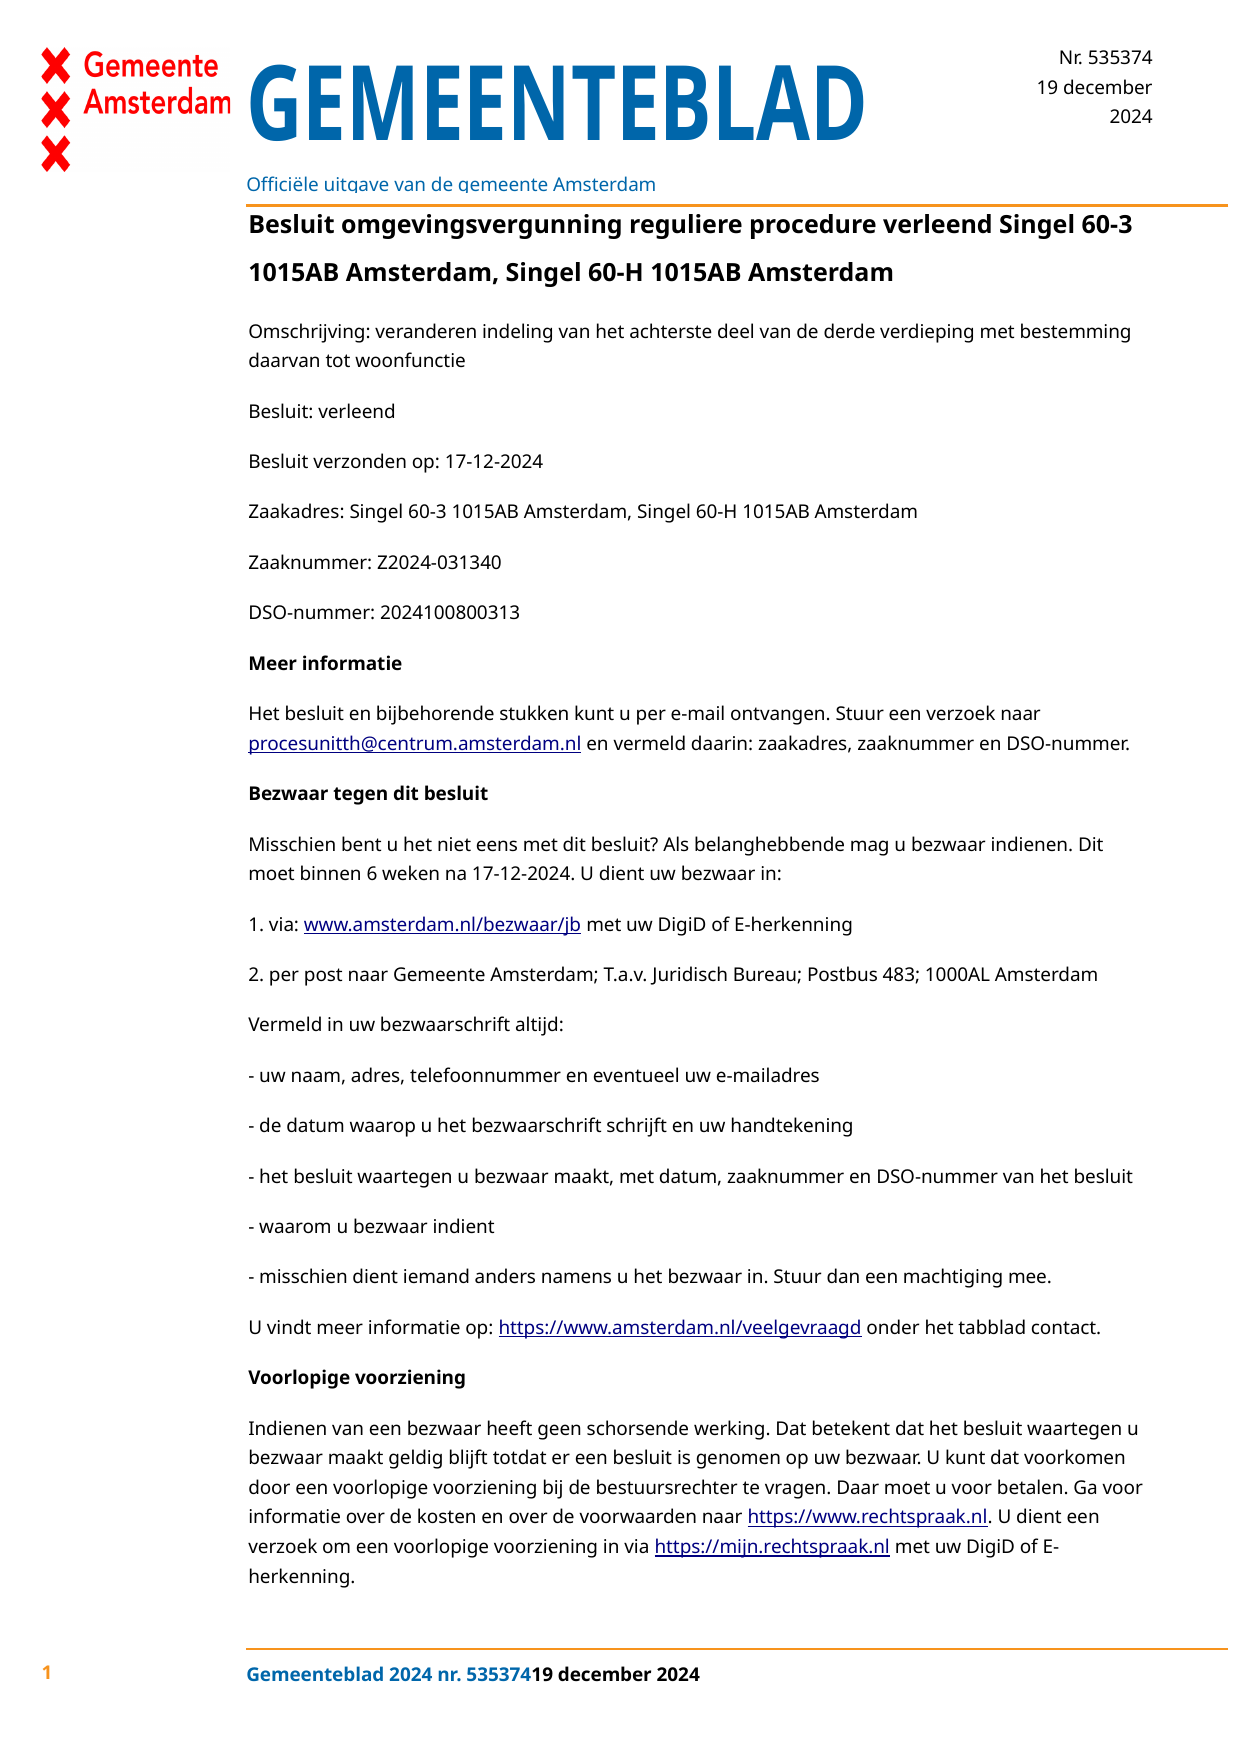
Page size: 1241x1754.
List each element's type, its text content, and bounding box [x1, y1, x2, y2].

text Het besluit en bijbehorende stukken kunt u per e-mail ontvangen. Stuur een verzoek naar procesunitth@centrum.amsterdam.nl en vermeld daarin: zaakadres, zaaknummer en DSO-nummer. [248, 700, 1152, 756]
text - de datum waarop u het bezwaarschrift schrijft en uw handtekening [248, 1112, 1152, 1138]
text Bezwaar tegen dit besluit [248, 780, 1152, 806]
text - uw naam, adres, telefoonnummer en eventueel uw e-mailadres [248, 1062, 1152, 1088]
text Voorlopige voorziening [248, 1364, 1152, 1390]
text Zaaknummer: Z2024-031340 [248, 549, 1152, 575]
text Omschrijving: veranderen indeling van het achterste deel van de derde verdieping met bestemming daarvan tot woonfunctie [248, 318, 1152, 373]
text Misschien bent u het niet eens met dit besluit? Als belanghebbende mag u bezwaar indienen. Dit moet binnen 6 weken na 17-12-2024. U dient uw bezwaar in: [248, 831, 1152, 886]
text Besluit: verleend [248, 398, 1152, 424]
text - misschien dient iemand anders namens u het bezwaar in. Stuur dan een machtiging mee. [248, 1264, 1152, 1289]
text Meer informatie [248, 650, 1152, 676]
text - het besluit waartegen u bezwaar maakt, met datum, zaaknummer en DSO-nummer van het besluit [248, 1163, 1152, 1189]
text DSO-nummer: 2024100800313 [248, 599, 1152, 625]
text Besluit verzonden op: 17-12-2024 [248, 448, 1152, 474]
text U vindt meer informatie op: https://www.amsterdam.nl/veelgevraagd onder het tabblad contact. [248, 1314, 1152, 1340]
text 1. via: www.amsterdam.nl/bezwaar/jb met uw DigiD of E-herkenning [248, 911, 1152, 937]
text 2. per post naar Gemeente Amsterdam; T.a.v. Juridisch Bureau; Postbus 483; 1000AL Amsterdam [248, 961, 1152, 987]
picture [41, 47, 231, 172]
text - waarom u bezwaar indient [248, 1213, 1152, 1239]
text Besluit omgevingsvergunning reguliere procedure verleend Singel 60-3 1015AB Amsterdam, Singel 60-H 1015AB Amsterdam [248, 207, 1152, 288]
text Zaakadres: Singel 60-3 1015AB Amsterdam, Singel 60-H 1015AB Amsterdam [248, 499, 1152, 524]
text Indienen van een bezwaar heeft geen schorsende werking. Dat betekent dat het besluit waartegen u bezwaar maakt geldig blijft totdat er een besluit is genomen op uw bezwaar. U kunt dat voorkomen door een voorlopige voorziening bij de bestuursrechter te vragen. Daar moet u voor betalen. Ga voor informatie over de kosten en over de voorwaarden naar https://www.rechtspraak.nl. U dient een verzoek om een voorlopige voorziening in via https://mijn.rechtspraak.nl met uw DigiD of E-herkenning. [248, 1415, 1152, 1589]
text Vermeld in uw bezwaarschrift altijd: [248, 1012, 1152, 1037]
